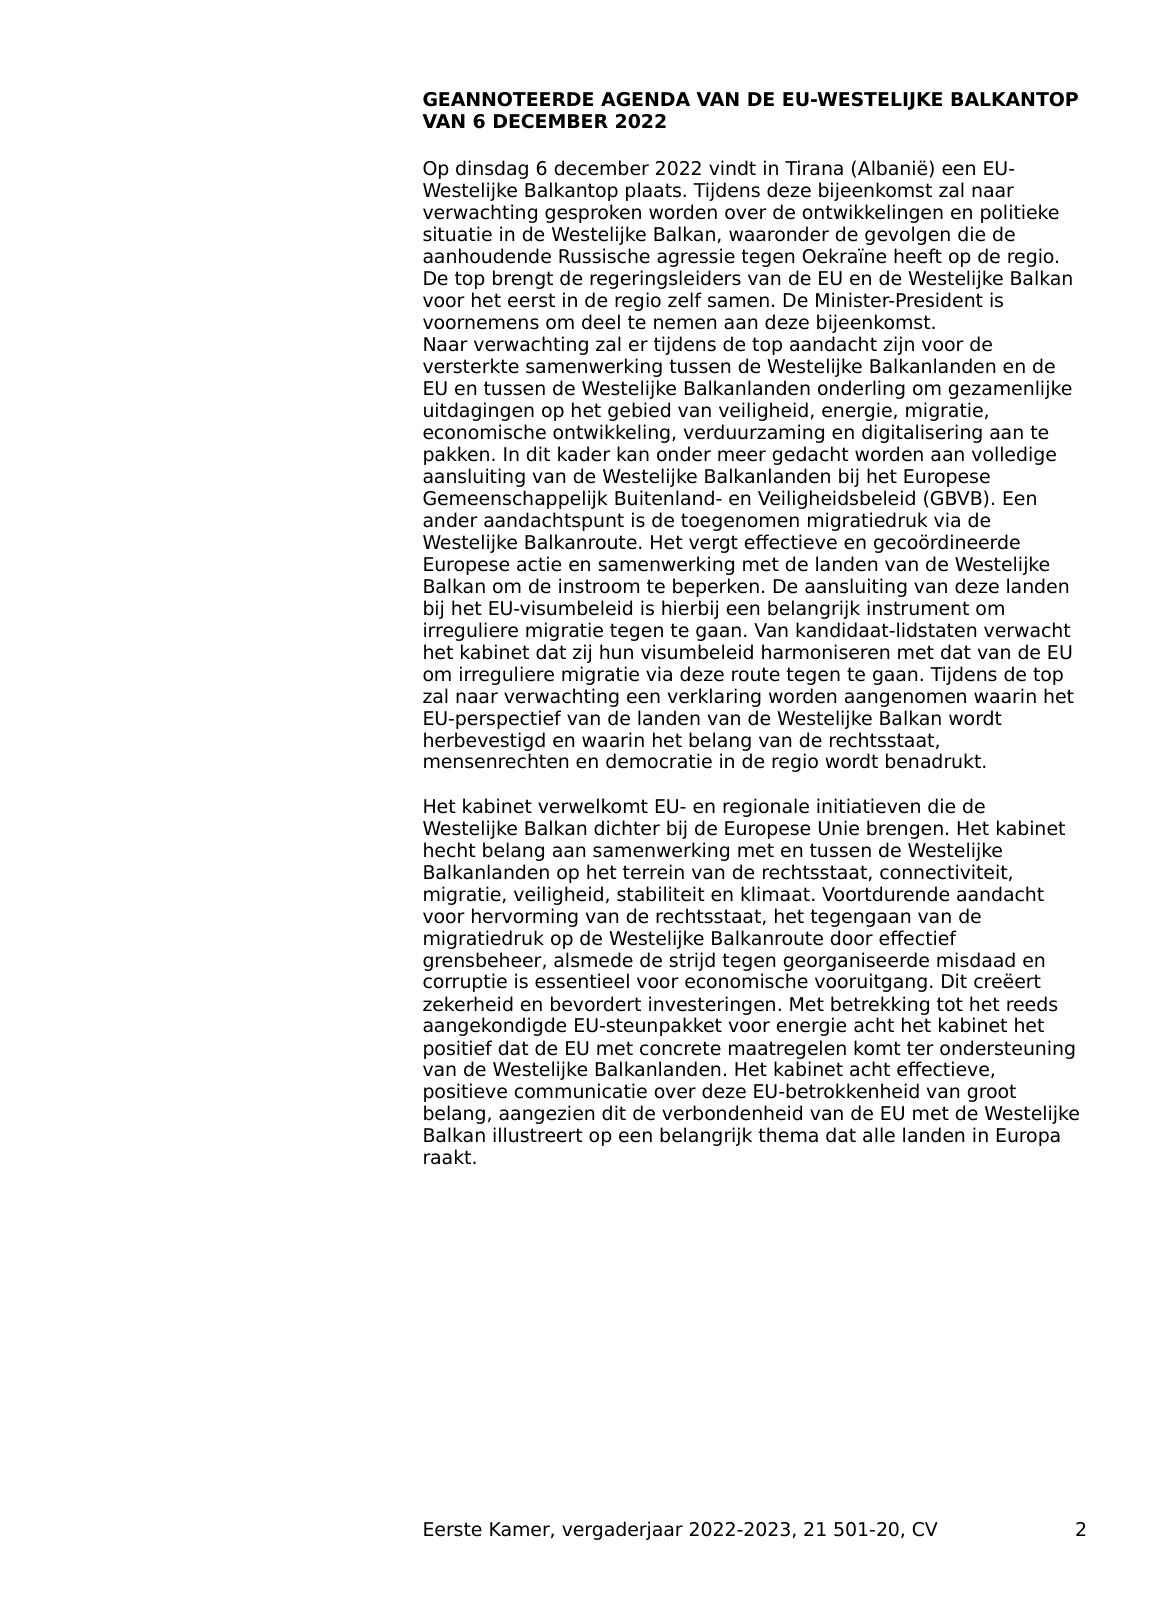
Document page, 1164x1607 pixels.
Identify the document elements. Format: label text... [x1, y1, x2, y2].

text Naar verwachting zal er tijdens de top aandacht zijn voor de versterkte samenwerking tussen de Westelijke Balkanlanden en de EU en tussen de Westelijke Balkanlanden onderling om gezamenlijke uitdagingen op het gebied van veiligheid, energie, migratie, economische ontwikkeling, verduurzaming en digitalisering aan te pakken. In dit kader kan onder meer gedacht worden aan volledige aansluiting van de Westelijke Balkanlanden bij het Europese Gemeenschappelijk Buitenland- en Veiligheidsbeleid (GBVB). Een ander aandachtspunt is de toegenomen migratiedruk via de Westelijke Balkanroute. Het vergt effectieve en gecoördineerde Europese actie en samenwerking met de landen van de Westelijke Balkan om de instroom te beperken. De aansluiting van deze landen bij het EU-visumbeleid is hierbij een belangrijk instrument om irreguliere migratie tegen te gaan. Van kandidaat-lidstaten verwacht het kabinet dat zij hun visumbeleid harmoniseren met dat van de EU om irreguliere migratie via deze route tegen te gaan. Tijdens de top zal naar verwachting een verklaring worden aangenomen waarin het EU-perspectief van de landen van de Westelijke Balkan wordt herbevestigd en waarin het belang van de rechtsstaat, mensenrechten en democratie in de regio wordt benadrukt. [422, 334, 1087, 773]
text Op dinsdag 6 december 2022 vindt in Tirana (Albanië) een EU-Westelijke Balkantop plaats. Tijdens deze bijeenkomst zal naar verwachting gesproken worden over de ontwikkelingen en politieke situatie in de Westelijke Balkan, waaronder de gevolgen die de aanhoudende Russische agressie tegen Oekraïne heeft op de regio. De top brengt de regeringsleiders van de EU en de Westelijke Balkan voor het eerst in de regio zelf samen. De Minister-President is voornemens om deel te nemen aan deze bijeenkomst. [422, 158, 1087, 334]
text Het kabinet verwelkomt EU- en regionale initiatieven die de Westelijke Balkan dichter bij de Europese Unie brengen. Het kabinet hecht belang aan samenwerking met en tussen de Westelijke Balkanlanden op het terrein van de rechtsstaat, connectiviteit, migratie, veiligheid, stabiliteit en klimaat. Voortdurende aandacht voor hervorming van de rechtsstaat, het tegengaan van de migratiedruk op de Westelijke Balkanroute door effectief grensbeheer, alsmede de strijd tegen georganiseerde misdaad en corruptie is essentieel voor economische vooruitgang. Dit creëert zekerheid en bevordert investeringen. Met betrekking tot het reeds aangekondigde EU-steunpakket voor energie acht het kabinet het positief dat de EU met concrete maatregelen komt ter ondersteuning van de Westelijke Balkanlanden. Het kabinet acht effectieve, positieve communicatie over deze EU-betrokkenheid van groot belang, aangezien dit de verbondenheid van de EU met de Westelijke Balkan illustreert op een belangrijk thema dat alle landen in Europa raakt. [422, 796, 1087, 1169]
subtitle GEANNOTEERDE AGENDA VAN DE EU-WESTELIJKE BALKANTOP VAN 6 DECEMBER 2022 [422, 89, 1087, 133]
